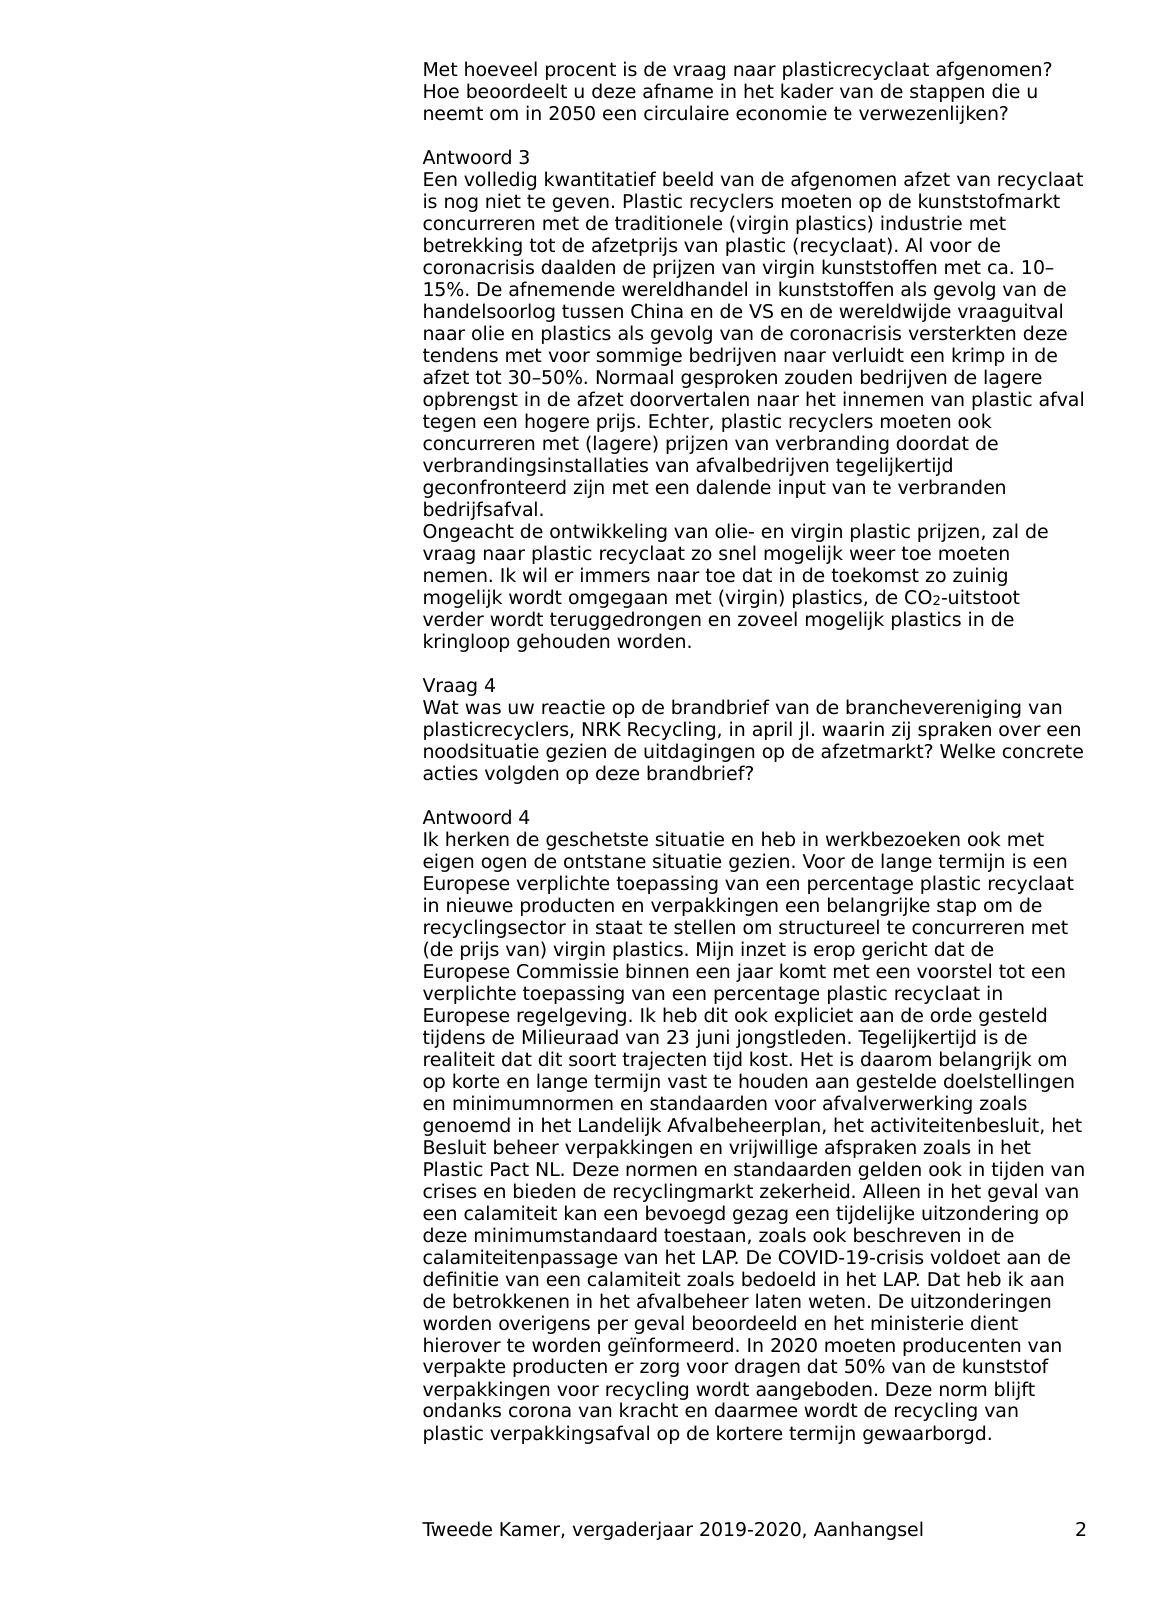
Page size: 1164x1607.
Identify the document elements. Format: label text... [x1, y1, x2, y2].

text Ik herken de geschetste situatie en heb in werkbezoeken ook met eigen ogen de ontstane situatie gezien. Voor de lange termijn is een Europese verplichte toepassing van een percentage plastic recyclaat in nieuwe producten en verpakkingen een belangrijke stap om de recyclingsector in staat te stellen om structureel te concurreren met (de prijs van) virgin plastics. Mijn inzet is erop gericht dat de Europese Commissie binnen een jaar komt met een voorstel tot een verplichte toepassing van een percentage plastic recyclaat in Europese regelgeving. Ik heb dit ook expliciet aan de orde gesteld tijdens de Milieuraad van 23 juni jongstleden. Tegelijkertijd is de realiteit dat dit soort trajecten tijd kost. Het is daarom belangrijk om op korte en lange termijn vast te houden aan gestelde doelstellingen en minimumnormen en standaarden voor afvalverwerking zoals genoemd in het Landelijk Afvalbeheerplan, het activiteitenbesluit, het Besluit beheer verpakkingen en vrijwillige afspraken zoals in het Plastic Pact NL. Deze normen en standaarden gelden ook in tijden van crises en bieden de recyclingmarkt zekerheid. Alleen in het geval van een calamiteit kan een bevoegd gezag een tijdelijke uitzondering op deze minimumstandaard toestaan, zoals ook beschreven in de calamiteitenpassage van het LAP. De COVID-19-crisis voldoet aan de definitie van een calamiteit zoals bedoeld in het LAP. Dat heb ik aan de betrokkenen in het afvalbeheer laten weten. De uitzonderingen worden overigens per geval beoordeeld en het ministerie dient hierover te worden geïnformeerd. In 2020 moeten producenten van verpakte producten er zorg voor dragen dat 50% van de kunststof verpakkingen voor recycling wordt aangeboden. Deze norm blijft ondanks corona van kracht en daarmee wordt de recycling van plastic verpakkingsafval op de kortere termijn gewaarborgd. [422, 829, 1087, 1444]
text Wat was uw reactie op de brandbrief van de branchevereniging van plasticrecyclers, NRK Recycling, in april jl. waarin zij spraken over een noodsituatie gezien de uitdagingen op de afzetmarkt? Welke concrete acties volgden op deze brandbrief? [422, 697, 1087, 785]
text Antwoord 4 [422, 807, 1087, 829]
text Antwoord 3 [422, 147, 1087, 169]
text Met hoeveel procent is de vraag naar plasticrecyclaat afgenomen? Hoe beoordeelt u deze afname in het kader van de stappen die u neemt om in 2050 een circulaire economie te verwezenlijken? [422, 59, 1087, 125]
text Een volledig kwantitatief beeld van de afgenomen afzet van recyclaat is nog niet te geven. Plastic recyclers moeten op de kunststofmarkt concurreren met de traditionele (virgin plastics) industrie met betrekking tot de afzetprijs van plastic (recyclaat). Al voor de coronacrisis daalden de prijzen van virgin kunststoffen met ca. 10–15%. De afnemende wereldhandel in kunststoffen als gevolg van de handelsoorlog tussen China en de VS en de wereldwijde vraaguitval naar olie en plastics als gevolg van de coronacrisis versterkten deze tendens met voor sommige bedrijven naar verluidt een krimp in de afzet tot 30–50%. Normaal gesproken zouden bedrijven de lagere opbrengst in de afzet doorvertalen naar het innemen van plastic afval tegen een hogere prijs. Echter, plastic recyclers moeten ook concurreren met (lagere) prijzen van verbranding doordat de verbrandingsinstallaties van afvalbedrijven tegelijkertijd geconfronteerd zijn met een dalende input van te verbranden bedrijfsafval. [422, 169, 1087, 521]
text Ongeacht de ontwikkeling van olie- en virgin plastic prijzen, zal de vraag naar plastic recyclaat zo snel mogelijk weer toe moeten nemen. Ik wil er immers naar toe dat in de toekomst zo zuinig mogelijk wordt omgegaan met (virgin) plastics, de CO2-uitstoot verder wordt teruggedrongen en zoveel mogelijk plastics in de kringloop gehouden worden. [422, 521, 1087, 653]
text Vraag 4 [422, 675, 1087, 697]
